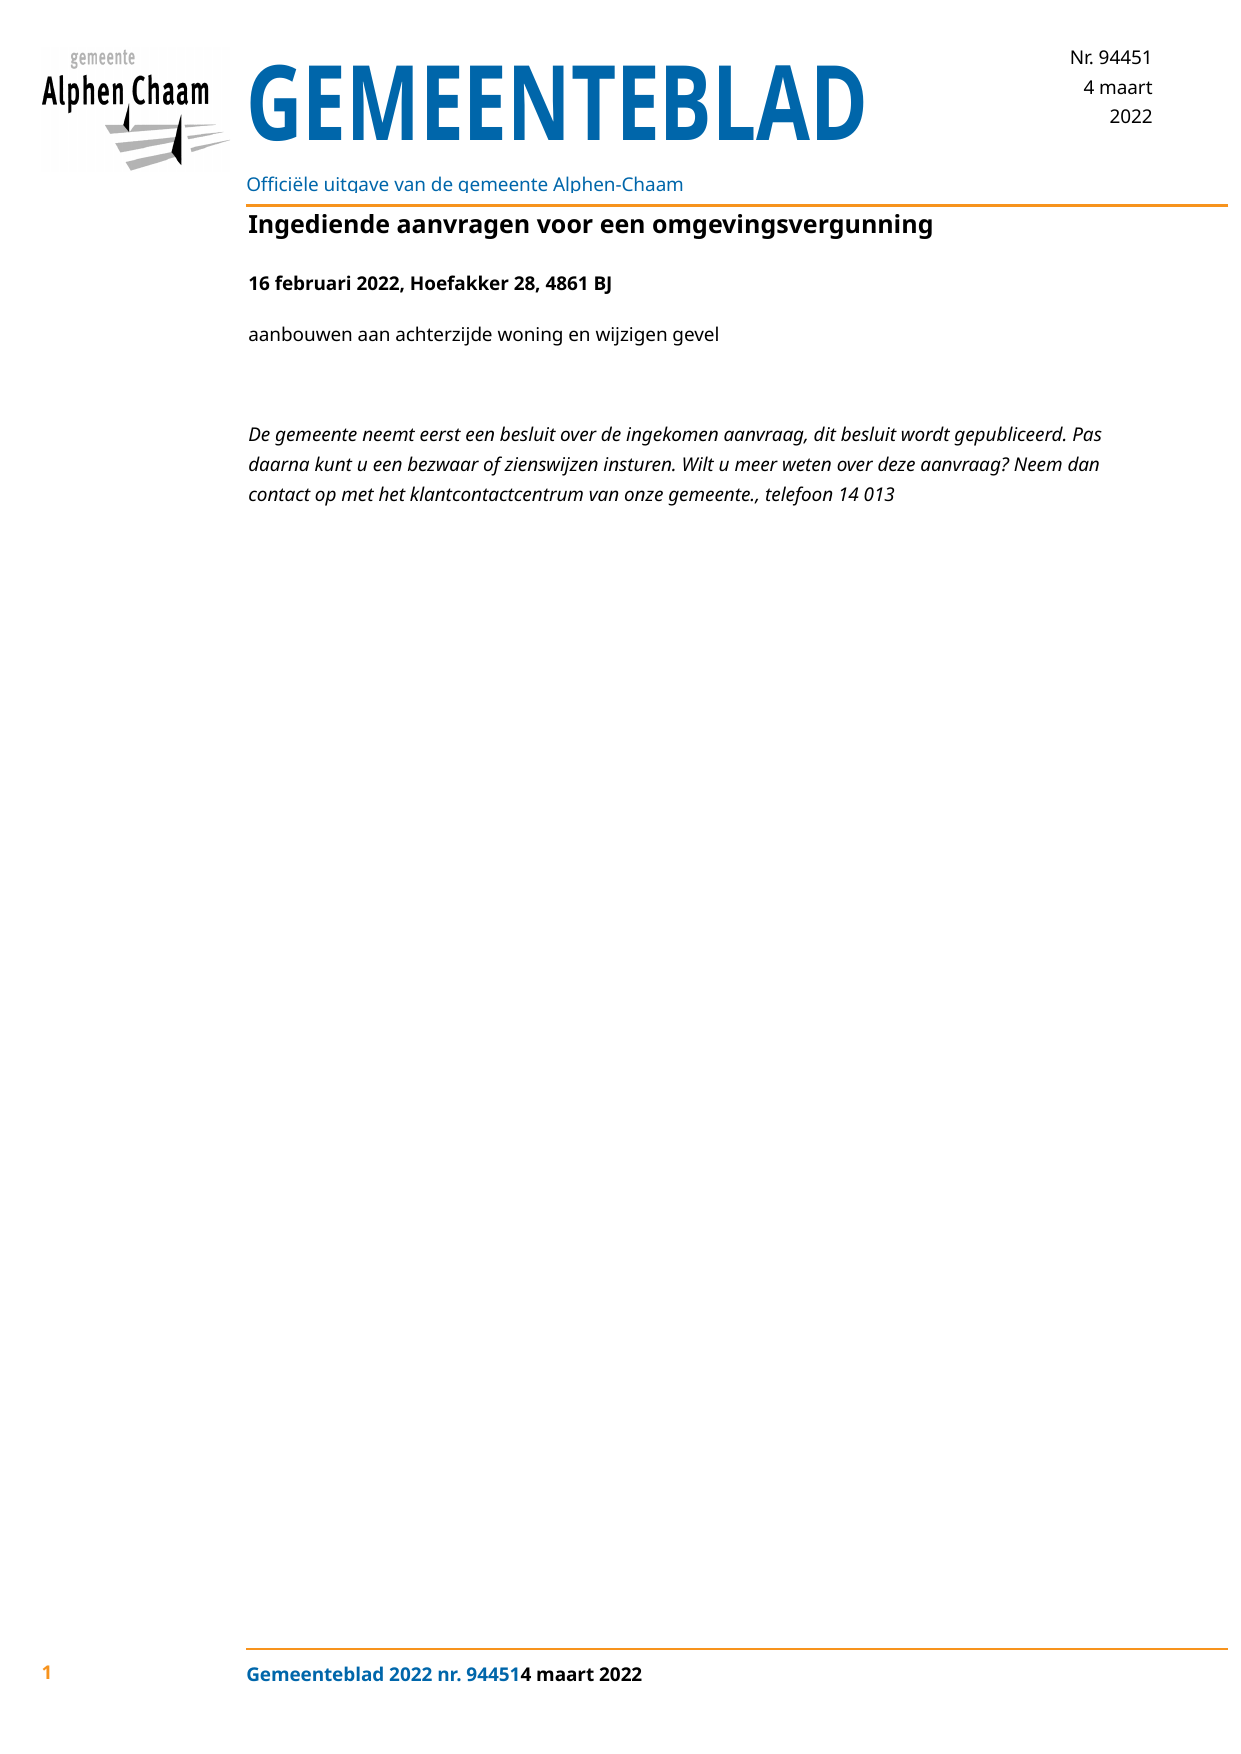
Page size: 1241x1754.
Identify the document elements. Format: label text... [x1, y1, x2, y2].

text Ingediende aanvragen voor een omgevingsvergunning [248, 207, 1152, 241]
text 16 februari 2022, Hoefakker 28, 4861 BJ [248, 270, 1152, 296]
picture [41, 47, 231, 172]
text aanbouwen aan achterzijde woning en wijzigen gevel [248, 321, 1152, 346]
text De gemeente neemt eerst een besluit over de ingekomen aanvraag, dit besluit wordt gepubliceerd. Pas daarna kunt u een bezwaar of zienswijzen insturen. Wilt u meer weten over deze aanvraag? Neem dan contact op met het klantcontactcentrum van onze gemeente., telefoon 14 013 [248, 422, 1152, 506]
